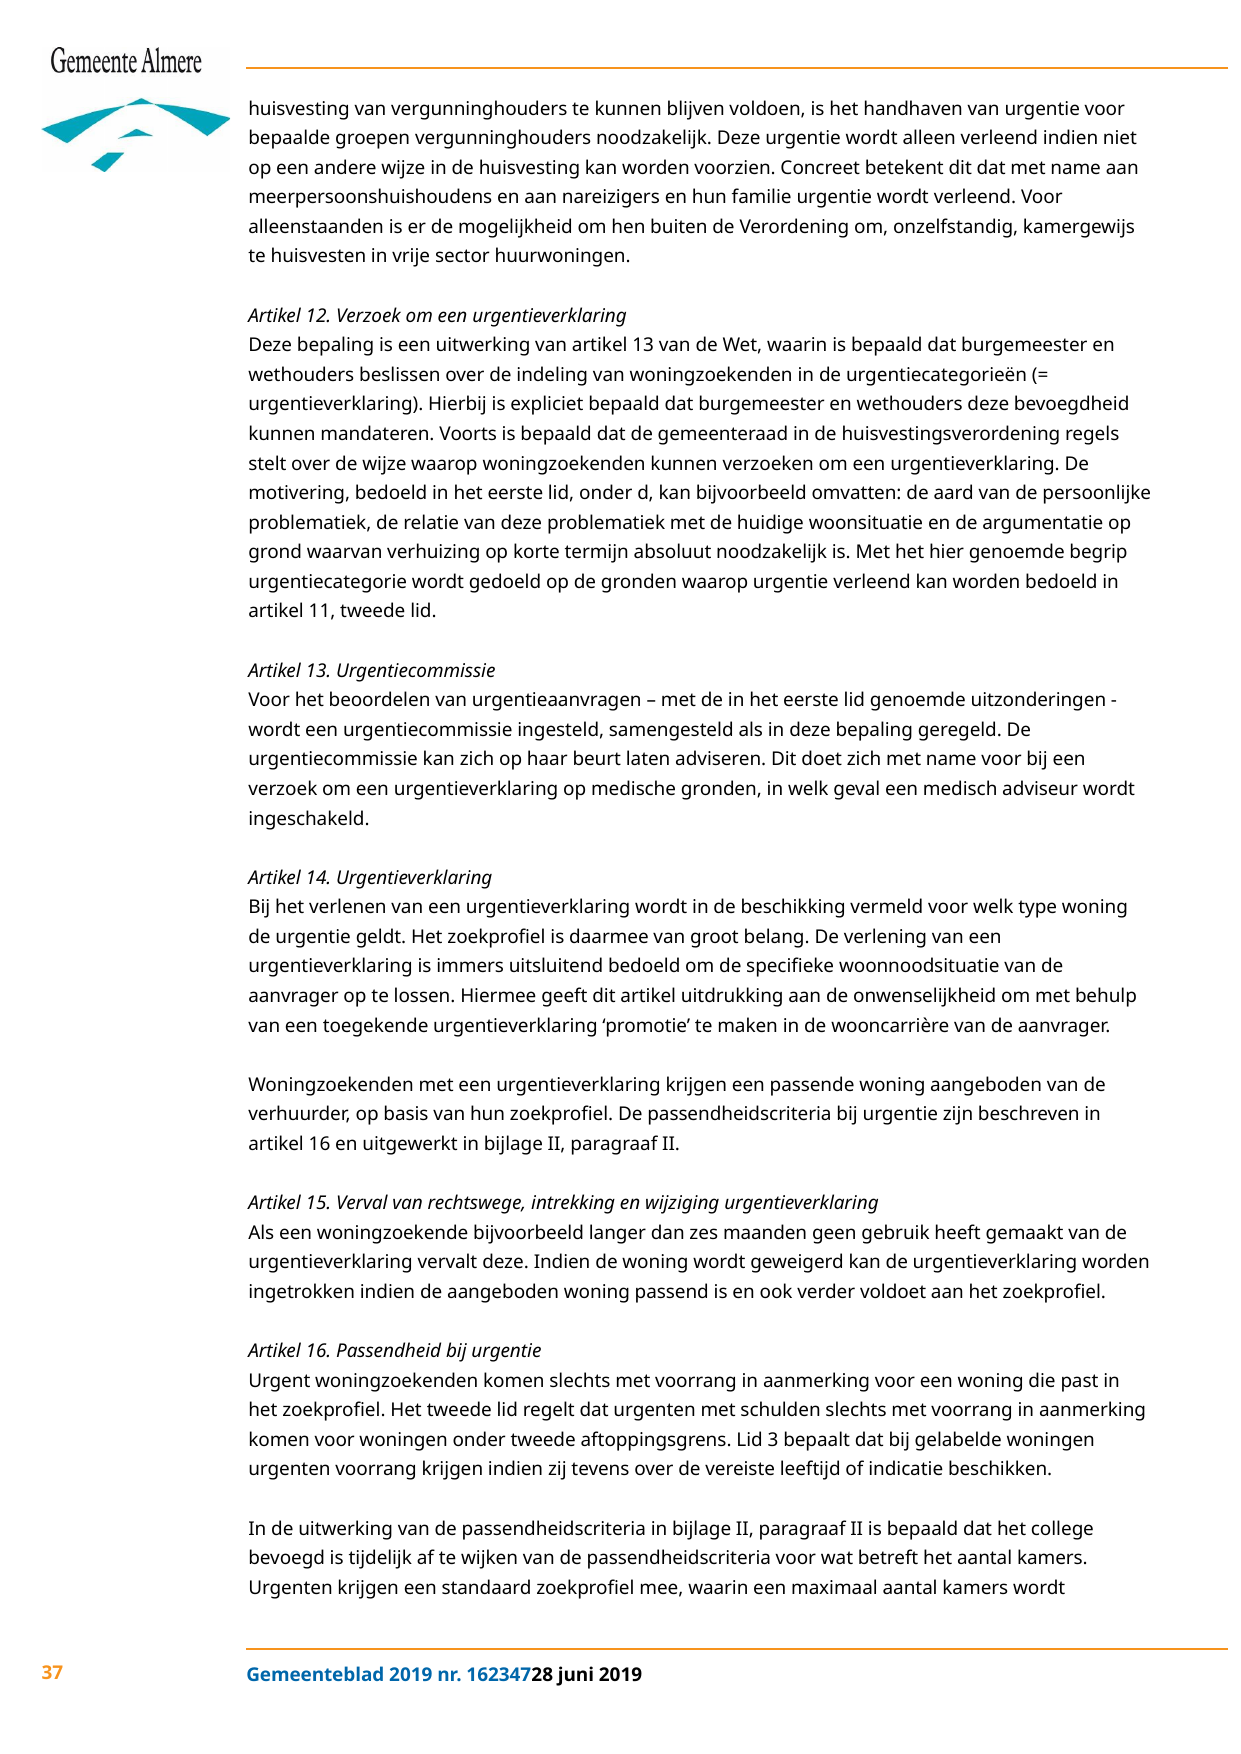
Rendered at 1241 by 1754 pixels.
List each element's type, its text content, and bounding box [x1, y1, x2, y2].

text Voor het beoordelen van urgentieaanvragen – met de in het eerste lid genoemde uitzonderingen - wordt een urgentiecommissie ingesteld, samengesteld als in deze bepaling geregeld. De urgentiecommissie kan zich op haar beurt laten adviseren. Dit doet zich met name voor bij een verzoek om een urgentieverklaring op medische gronden, in welk geval een medisch adviseur wordt ingeschakeld. [248, 686, 1152, 831]
picture [41, 47, 231, 172]
text Woningzoekenden met een urgentieverklaring krijgen een passende woning aangeboden van de verhuurder, op basis van hun zoekprofiel. De passendheidscriteria bij urgentie zijn beschreven in artikel 16 en uitgewerkt in bijlage II, paragraaf II. [248, 1071, 1152, 1156]
text Urgent woningzoekenden komen slechts met voorrang in aanmerking voor een woning die past in het zoekprofiel. Het tweede lid regelt dat urgenten met schulden slechts met voorrang in aanmerking komen voor woningen onder tweede aftoppingsgrens. Lid 3 bepaalt dat bij gelabelde woningen urgenten voorrang krijgen indien zij tevens over de vereiste leeftijd of indicatie beschikken. [248, 1367, 1152, 1481]
text Deze bepaling is een uitwerking van artikel 13 van de Wet, waarin is bepaald dat burgemeester en wethouders beslissen over de indeling van woningzoekenden in de urgentiecategorieën (= urgentieverklaring). Hierbij is expliciet bepaald dat burgemeester en wethouders deze bevoegdheid kunnen mandateren. Voorts is bepaald dat de gemeenteraad in de huisvestingsverordening regels stelt over de wijze waarop woningzoekenden kunnen verzoeken om een urgentieverklaring. De motivering, bedoeld in het eerste lid, onder d, kan bijvoorbeeld omvatten: de aard van de persoonlijke problematiek, de relatie van deze problematiek met de huidige woonsituatie en de argumentatie op grond waarvan verhuizing op korte termijn absoluut noodzakelijk is. Met het hier genoemde begrip urgentiecategorie wordt gedoeld op de gronden waarop urgentie verleend kan worden bedoeld in artikel 11, tweede lid. [248, 331, 1152, 623]
text Bij het verlenen van een urgentieverklaring wordt in de beschikking vermeld voor welk type woning de urgentie geldt. Het zoekprofiel is daarmee van groot belang. De verlening van een urgentieverklaring is immers uitsluitend bedoeld om de specifieke woonnoodsituatie van de aanvrager op te lossen. Hiermee geeft dit artikel uitdrukking aan de onwenselijkheid om met behulp van een toegekende urgentieverklaring ‘promotie’ te maken in de wooncarrière van de aanvrager. [248, 893, 1152, 1038]
text Artikel 14. Urgentieverklaring [248, 864, 1152, 890]
text Artikel 13. Urgentiecommissie [248, 657, 1152, 683]
text Artikel 16. Passendheid bij urgentie [248, 1337, 1152, 1363]
text huisvesting van vergunninghouders te kunnen blijven voldoen, is het handhaven van urgentie voor bepaalde groepen vergunninghouders noodzakelijk. Deze urgentie wordt alleen verleend indien niet op een andere wijze in de huisvesting kan worden voorzien. Concreet betekent dit dat met name aan meerpersoonshuishoudens en aan nareizigers en hun familie urgentie wordt verleend. Voor alleenstaanden is er de mogelijkheid om hen buiten de Verordening om, onzelfstandig, kamergewijs te huisvesten in vrije sector huurwoningen. [248, 95, 1152, 268]
text Artikel 15. Verval van rechtswege, intrekking en wijziging urgentieverklaring [248, 1189, 1152, 1215]
text Als een woningzoekende bijvoorbeeld langer dan zes maanden geen gebruik heeft gemaakt van de urgentieverklaring vervalt deze. Indien de woning wordt geweigerd kan de urgentieverklaring worden ingetrokken indien de aangeboden woning passend is en ook verder voldoet aan het zoekprofiel. [248, 1219, 1152, 1304]
text Artikel 12. Verzoek om een urgentieverklaring [248, 302, 1152, 328]
text In de uitwerking van de passendheidscriteria in bijlage II, paragraaf II is bepaald dat het college bevoegd is tijdelijk af te wijken van de passendheidscriteria voor wat betreft het aantal kamers. Urgenten krijgen een standaard zoekprofiel mee, waarin een maximaal aantal kamers wordt [248, 1515, 1152, 1600]
